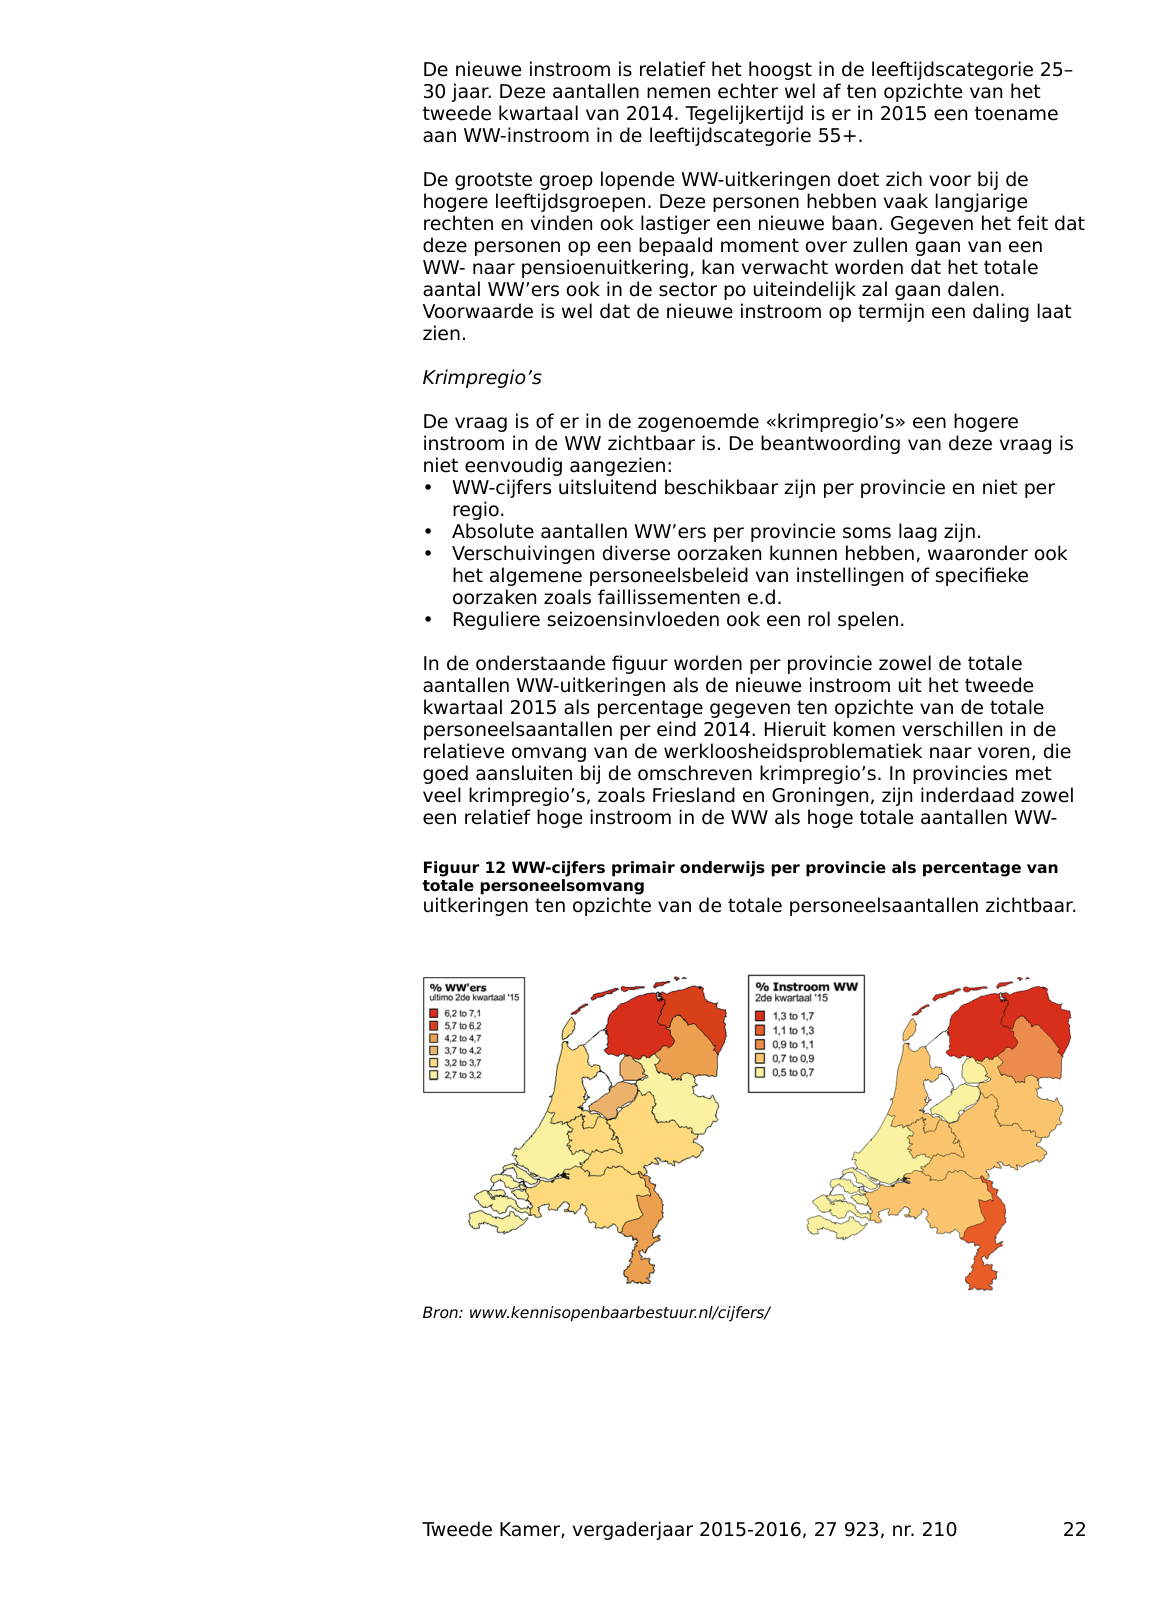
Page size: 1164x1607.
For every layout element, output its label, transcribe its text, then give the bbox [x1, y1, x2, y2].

picture [422, 973, 1072, 1292]
text Bron: www.kennisopenbaarbestuur.nl/cijfers/ [422, 1304, 1072, 1322]
text • Reguliere seizoensinvloeden ook een rol spelen. [422, 609, 1087, 631]
text De vraag is of er in de zogenoemde «krimpregio’s» een hogere instroom in de WW zichtbaar is. De beantwoording van deze vraag is niet eenvoudig aangezien: [422, 411, 1087, 477]
text De grootste groep lopende WW-uitkeringen doet zich voor bij de hogere leeftijdsgroepen. Deze personen hebben vaak langjarige rechten en vinden ook lastiger een nieuwe baan. Gegeven het feit dat deze personen op een bepaald moment over zullen gaan van een WW- naar pensioenuitkering, kan verwacht worden dat het totale aantal WW’ers ook in de sector po uiteindelijk zal gaan dalen. Voorwaarde is wel dat de nieuwe instroom op termijn een daling laat zien. [422, 169, 1087, 345]
text In de onderstaande figuur worden per provincie zowel de totale aantallen WW-uitkeringen als de nieuwe instroom uit het tweede kwartaal 2015 als percentage gegeven ten opzichte van de totale personeelsaantallen per eind 2014. Hieruit komen verschillen in de relatieve omvang van de werkloosheidsproblematiek naar voren, die goed aansluiten bij de omschreven krimpregio’s. In provincies met veel krimpregio’s, zoals Friesland en Groningen, zijn inderdaad zowel een relatief hoge instroom in de WW als hoge totale aantallen WW-uitkeringen ten opzichte van de totale personeelsaantallen zichtbaar. [422, 653, 1087, 917]
text De nieuwe instroom is relatief het hoogst in de leeftijdscategorie 25–30 jaar. Deze aantallen nemen echter wel af ten opzichte van het tweede kwartaal van 2014. Tegelijkertijd is er in 2015 een toename aan WW-instroom in de leeftijdscategorie 55+. [422, 59, 1087, 147]
text • WW-cijfers uitsluitend beschikbaar zijn per provincie en niet per regio. [422, 477, 1087, 521]
text • Verschuivingen diverse oorzaken kunnen hebben, waaronder ook het algemene personeelsbeleid van instellingen of specifieke oorzaken zoals faillissementen e.d. [422, 543, 1087, 609]
text Figuur 12 WW-cijfers primair onderwijs per provincie als percentage van totale personeelsomvang [422, 859, 1072, 895]
subtitle Krimpregio’s [422, 367, 1087, 389]
text • Absolute aantallen WW’ers per provincie soms laag zijn. [422, 521, 1087, 543]
